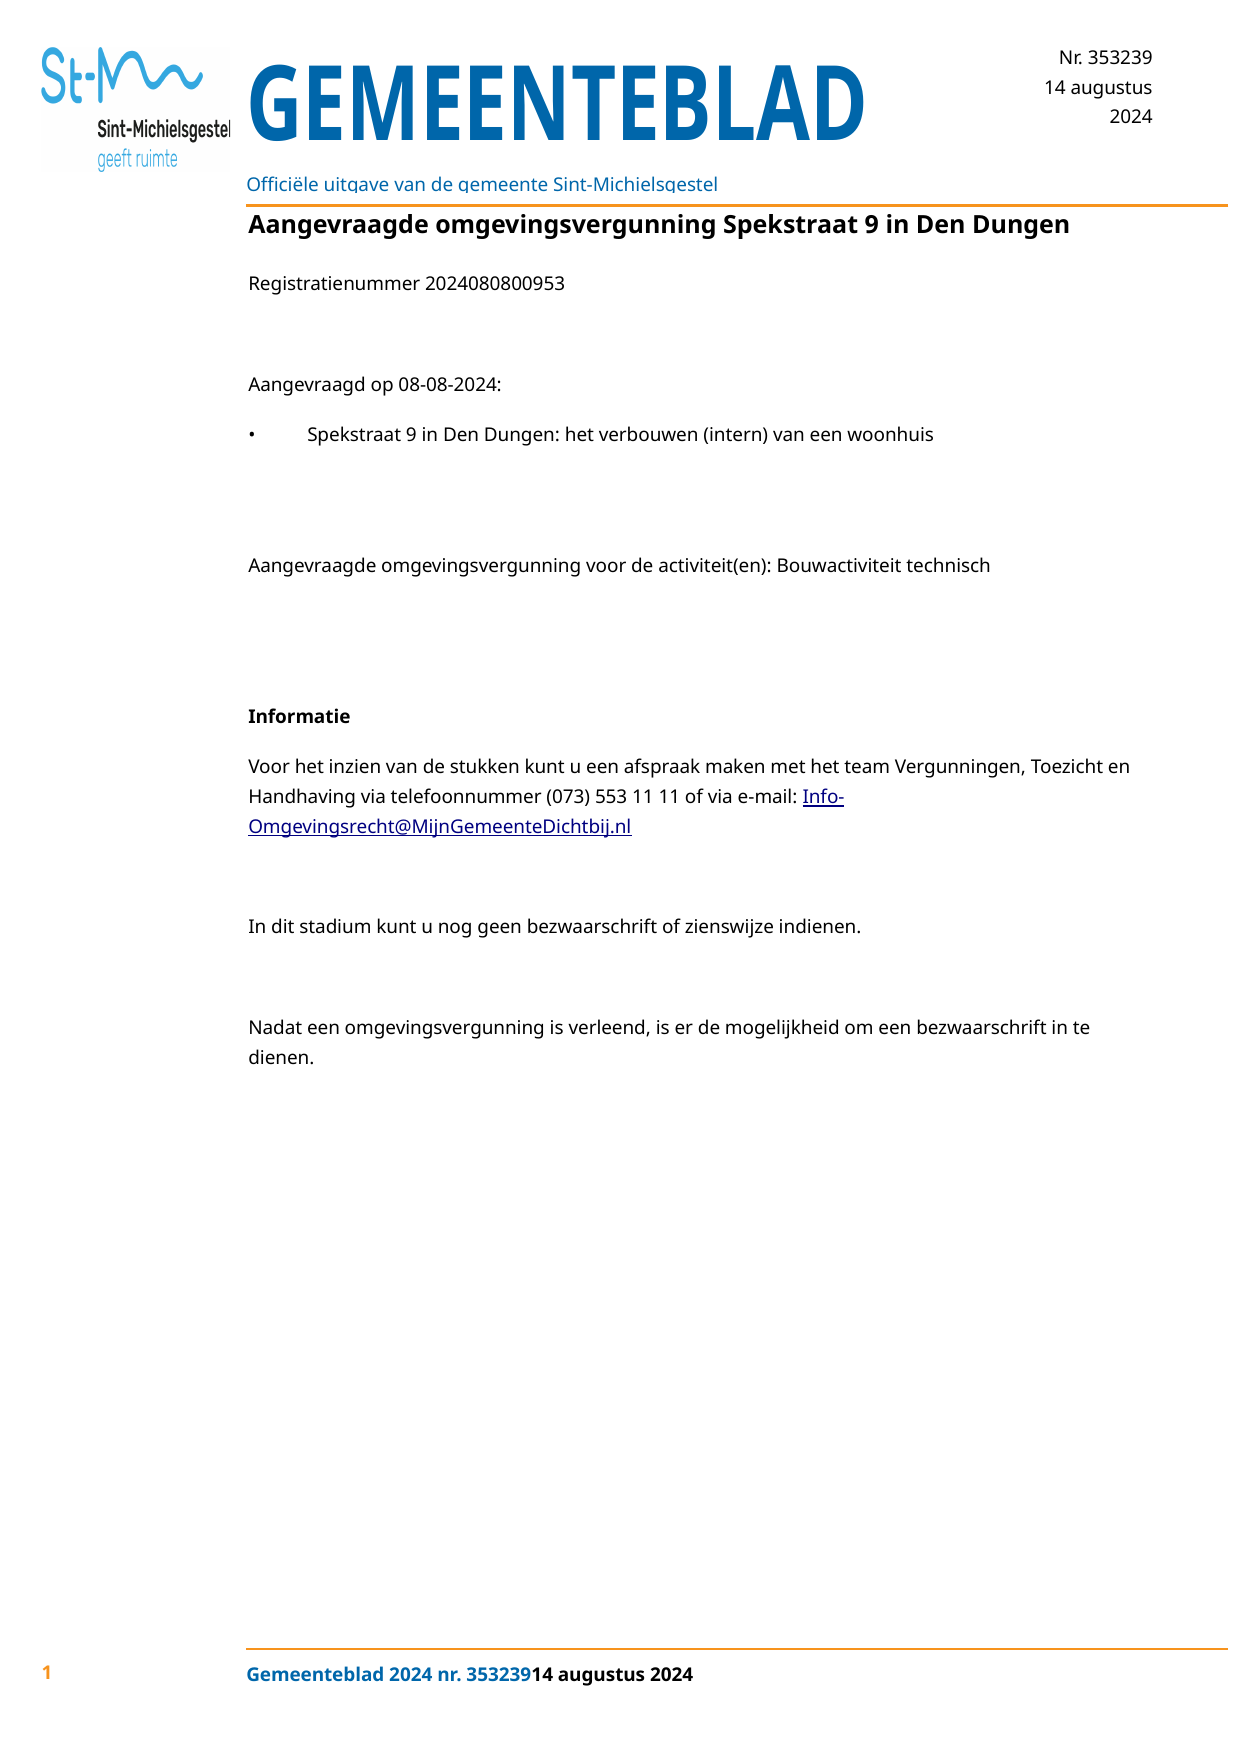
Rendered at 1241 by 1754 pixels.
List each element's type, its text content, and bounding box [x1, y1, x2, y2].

text Voor het inzien van de stukken kunt u een afspraak maken met het team Vergunningen, Toezicht en Handhaving via telefoonnummer (073) 553 11 11 of via e-mail: Info-Omgevingsrecht@MijnGemeenteDichtbij.nl [248, 754, 1152, 838]
text In dit stadium kunt u nog geen bezwaarschrift of zienswijze indienen. [248, 914, 1152, 939]
text Aangevraagde omgevingsvergunning Spekstraat 9 in Den Dungen [248, 207, 1152, 241]
text Registratienummer 2024080800953 [248, 270, 1152, 296]
picture [41, 47, 231, 172]
text Informatie [248, 703, 1152, 729]
text Aangevraagd op 08-08-2024: [248, 371, 1152, 397]
text Aangevraagde omgevingsvergunning voor de activiteit(en): Bouwactiviteit technisch [248, 552, 1152, 578]
text Nadat een omgevingsvergunning is verleend, is er de mogelijkheid om een bezwaarschrift in te dienen. [248, 1014, 1152, 1070]
list Spekstraat 9 in Den Dungen: het verbouwen (intern) van een woonhuis [248, 422, 1152, 447]
